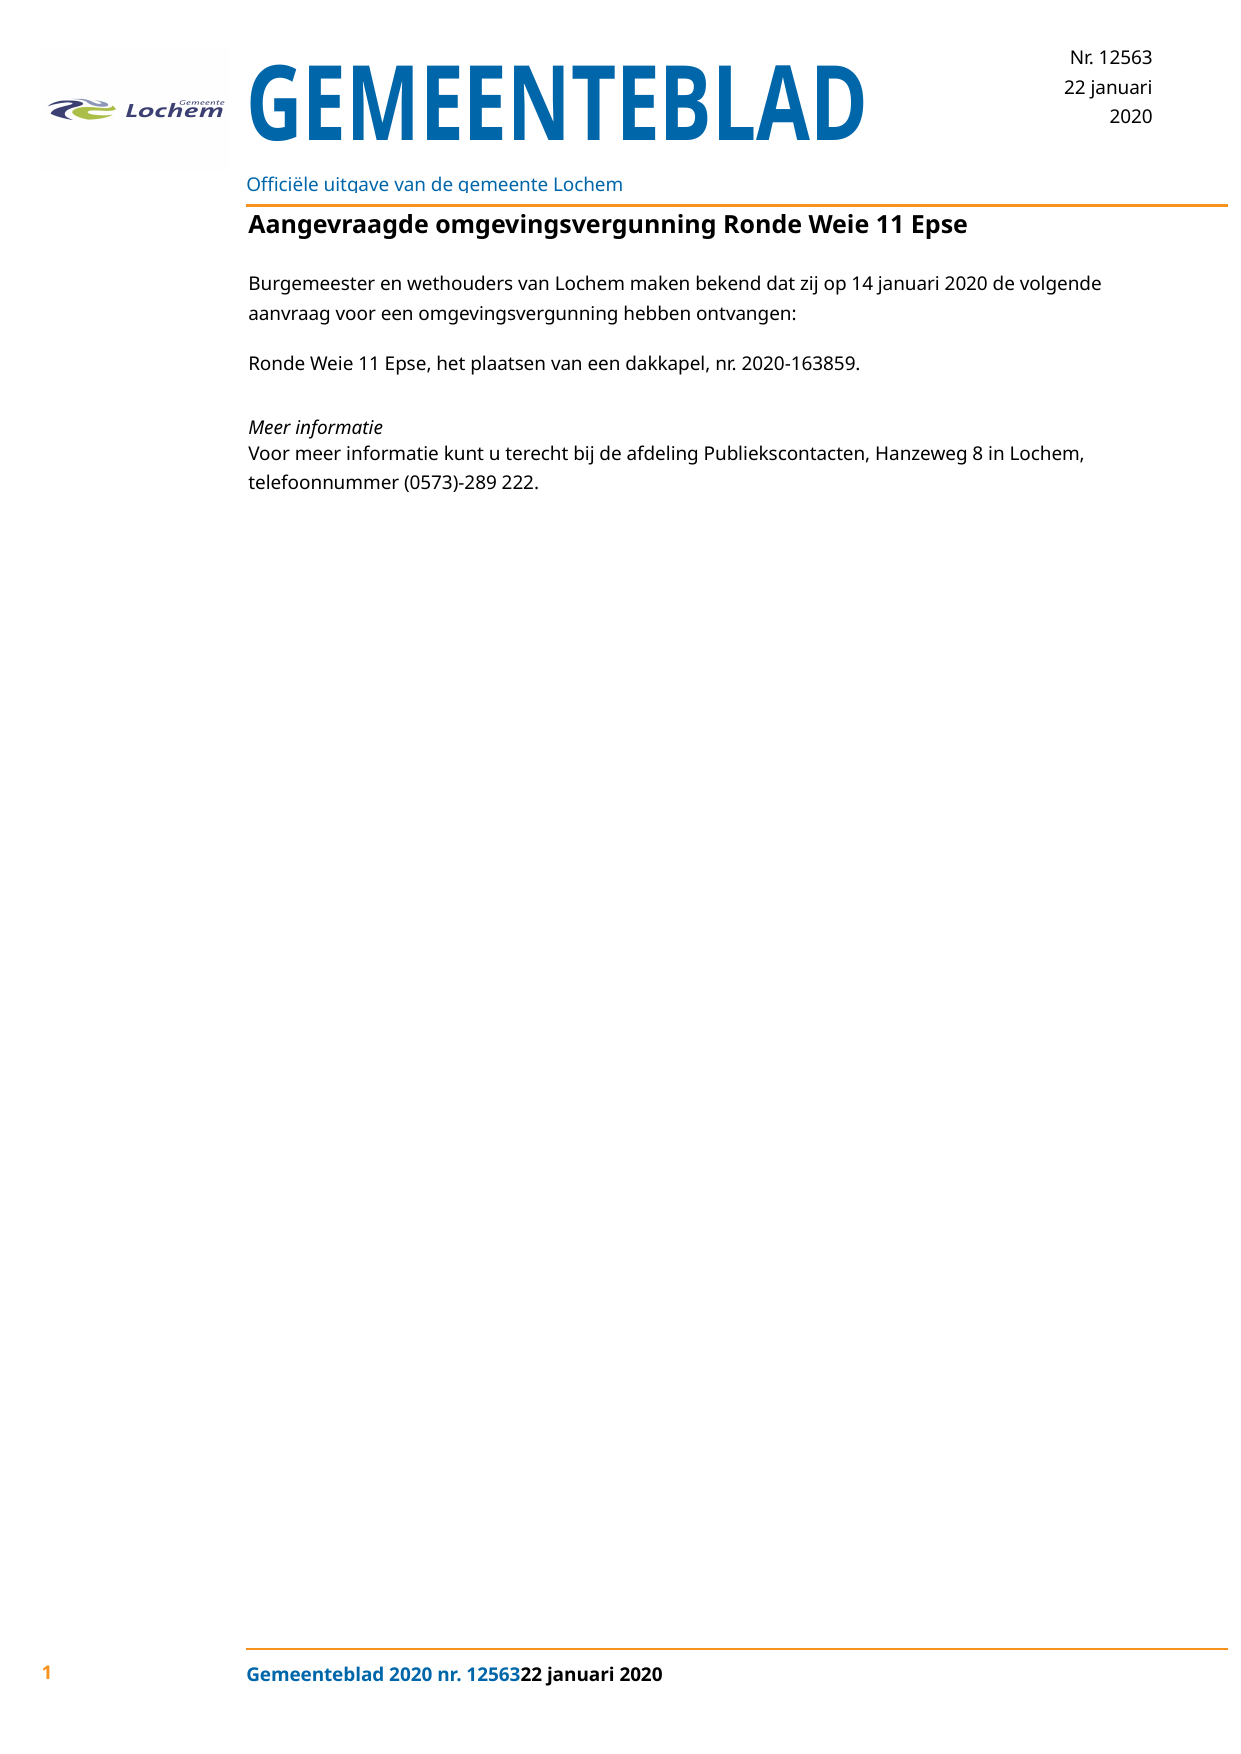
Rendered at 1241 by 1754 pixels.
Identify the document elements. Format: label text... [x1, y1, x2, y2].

picture [41, 47, 231, 172]
text Ronde Weie 11 Epse, het plaatsen van een dakkapel, nr. 2020-163859. [248, 350, 1152, 376]
text Aangevraagde omgevingsvergunning Ronde Weie 11 Epse [248, 207, 1152, 241]
text Meer informatie [248, 414, 1152, 440]
text Voor meer informatie kunt u terecht bij de afdeling Publiekscontacten, Hanzeweg 8 in Lochem, telefoonnummer (0573)-289 222. [248, 440, 1152, 495]
text Burgemeester en wethouders van Lochem maken bekend dat zij op 14 januari 2020 de volgende aanvraag voor een omgevingsvergunning hebben ontvangen: [248, 270, 1152, 326]
